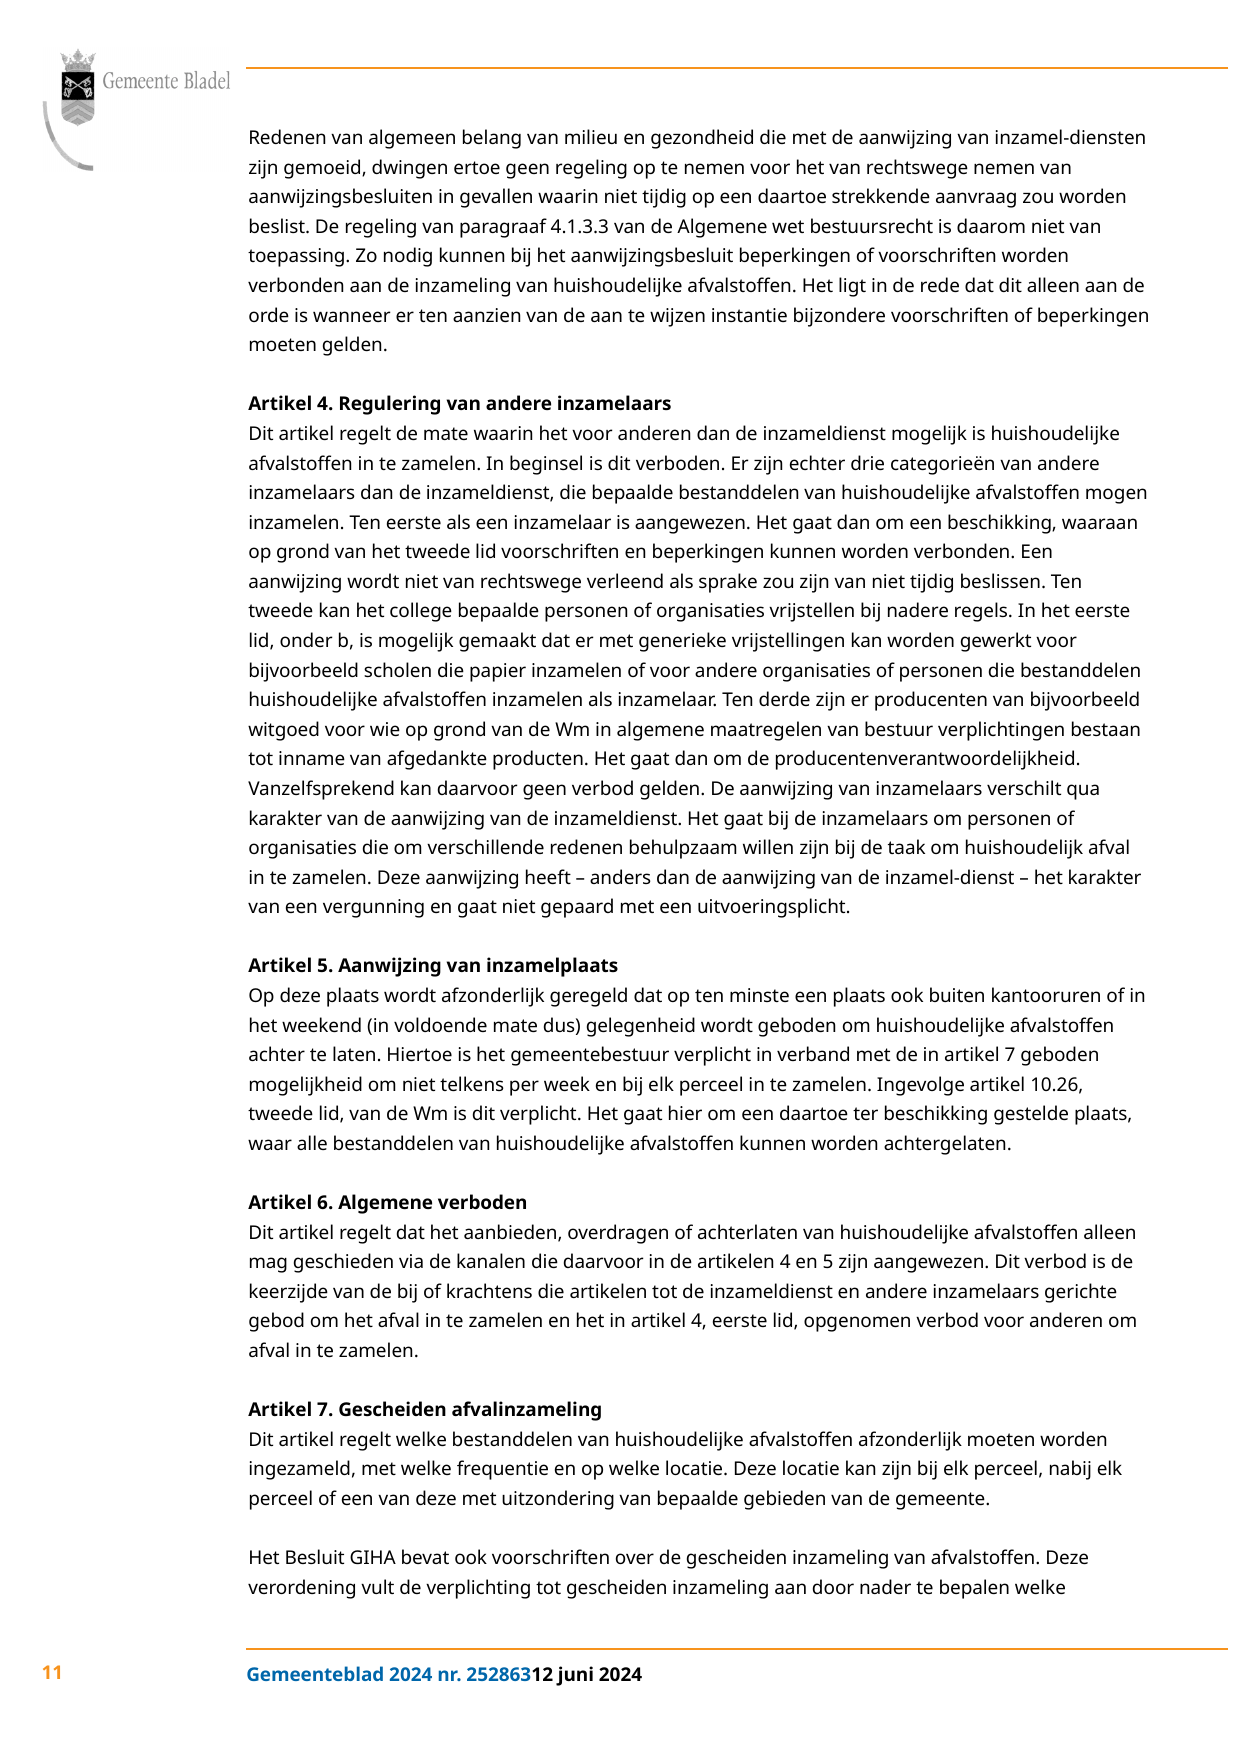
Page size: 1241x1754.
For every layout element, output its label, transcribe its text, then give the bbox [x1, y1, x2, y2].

text Redenen van algemeen belang van milieu en gezondheid die met de aanwijzing van inzamel-diensten zijn gemoeid, dwingen ertoe geen regeling op te nemen voor het van rechtswege nemen van aanwijzingsbesluiten in gevallen waarin niet tijdig op een daartoe strekkende aanvraag zou worden beslist. De regeling van paragraaf 4.1.3.3 van de Algemene wet bestuursrecht is daarom niet van toepassing. Zo nodig kunnen bij het aanwijzingsbesluit beperkingen of voorschriften worden verbonden aan de inzameling van huishoudelijke afvalstoffen. Het ligt in de rede dat dit alleen aan de orde is wanneer er ten aanzien van de aan te wijzen instantie bijzondere voorschriften of beperkingen moeten gelden. [248, 124, 1152, 357]
picture [41, 47, 231, 172]
text Dit artikel regelt de mate waarin het voor anderen dan de inzameldienst mogelijk is huishoudelijke afvalstoffen in te zamelen. In beginsel is dit verboden. Er zijn echter drie categorieën van andere inzamelaars dan de inzameldienst, die bepaalde bestanddelen van huishoudelijke afvalstoffen mogen inzamelen. Ten eerste als een inzamelaar is aangewezen. Het gaat dan om een beschikking, waaraan op grond van het tweede lid voorschriften en beperkingen kunnen worden verbonden. Een aanwijzing wordt niet van rechtswege verleend als sprake zou zijn van niet tijdig beslissen. Ten tweede kan het college bepaalde personen of organisaties vrijstellen bij nadere regels. In het eerste lid, onder b, is mogelijk gemaakt dat er met generieke vrijstellingen kan worden gewerkt voor bijvoorbeeld scholen die papier inzamelen of voor andere organisaties of personen die bestanddelen huishoudelijke afvalstoffen inzamelen als inzamelaar. Ten derde zijn er producenten van bijvoorbeeld witgoed voor wie op grond van de Wm in algemene maatregelen van bestuur verplichtingen bestaan tot inname van afgedankte producten. Het gaat dan om de producentenverantwoordelijkheid. Vanzelfsprekend kan daarvoor geen verbod gelden. De aanwijzing van inzamelaars verschilt qua karakter van de aanwijzing van de inzameldienst. Het gaat bij de inzamelaars om personen of organisaties die om verschillende redenen behulpzaam willen zijn bij de taak om huishoudelijk afval in te zamelen. Deze aanwijzing heeft – anders dan de aanwijzing van de inzamel-dienst – het karakter van een vergunning en gaat niet gepaard met een uitvoeringsplicht. [248, 420, 1152, 919]
text Dit artikel regelt welke bestanddelen van huishoudelijke afvalstoffen afzonderlijk moeten worden ingezameld, met welke frequentie en op welke locatie. Deze locatie kan zijn bij elk perceel, nabij elk perceel of een van deze met uitzondering van bepaalde gebieden van de gemeente. [248, 1426, 1152, 1511]
text Artikel 4. Regulering van andere inzamelaars [248, 391, 1152, 416]
text Artikel 5. Aanwijzing van inzamelplaats [248, 953, 1152, 978]
text Het Besluit GIHA bevat ook voorschriften over de gescheiden inzameling van afvalstoffen. Deze verordening vult de verplichting tot gescheiden inzameling aan door nader te bepalen welke [248, 1544, 1152, 1600]
text Dit artikel regelt dat het aanbieden, overdragen of achterlaten van huishoudelijke afvalstoffen alleen mag geschieden via de kanalen die daarvoor in de artikelen 4 en 5 zijn aangewezen. Dit verbod is de keerzijde van de bij of krachtens die artikelen tot de inzameldienst en andere inzamelaars gerichte gebod om het afval in te zamelen en het in artikel 4, eerste lid, opgenomen verbod voor anderen om afval in te zamelen. [248, 1219, 1152, 1363]
text Op deze plaats wordt afzonderlijk geregeld dat op ten minste een plaats ook buiten kantooruren of in het weekend (in voldoende mate dus) gelegenheid wordt geboden om huishoudelijke afvalstoffen achter te laten. Hiertoe is het gemeentebestuur verplicht in verband met de in artikel 7 geboden mogelijkheid om niet telkens per week en bij elk perceel in te zamelen. Ingevolge artikel 10.26, tweede lid, van de Wm is dit verplicht. Het gaat hier om een daartoe ter beschikking gestelde plaats, waar alle bestanddelen van huishoudelijke afvalstoffen kunnen worden achtergelaten. [248, 982, 1152, 1156]
text Artikel 6. Algemene verboden [248, 1189, 1152, 1215]
text Artikel 7. Gescheiden afvalinzameling [248, 1396, 1152, 1422]
